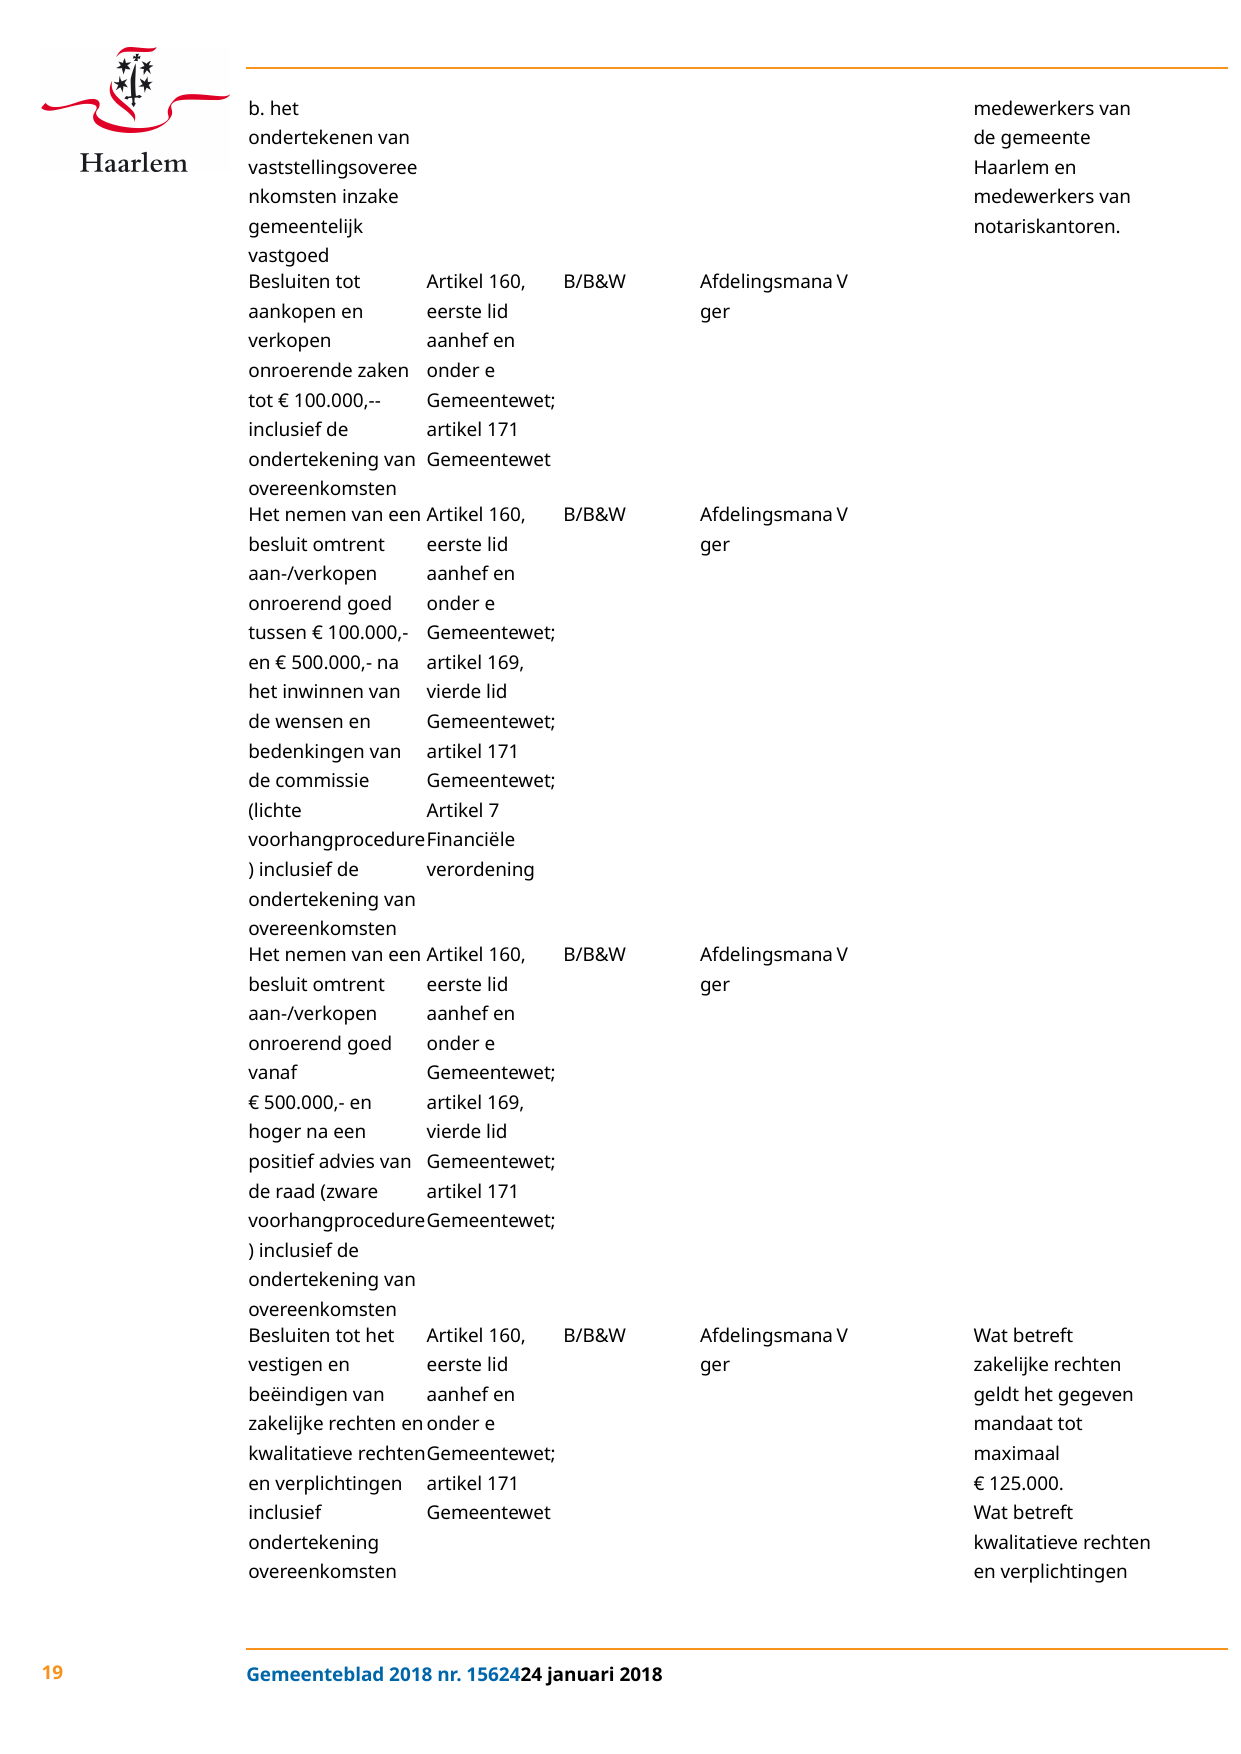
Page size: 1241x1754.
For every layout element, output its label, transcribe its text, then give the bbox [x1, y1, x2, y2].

table_cell Artikel 160, eerste lid aanhef en onder e Gemeentewet; artikel 169, vierde lid Gemeentewet; artikel 171 Gemeentewet; [426, 941, 563, 1322]
table_cell Afdelingsmanager [700, 501, 836, 941]
table_cell Wat betreft zakelijke rechten geldt het gegeven mandaat tot maximaal € 125.000. Wat betreft kwalitatieve rechten en verplichtingen [973, 1322, 1152, 1584]
table_cell V [836, 501, 973, 941]
table_cell Afdelingsmanager [700, 941, 836, 1322]
table_cell B/B&W [563, 269, 700, 501]
table_cell V [836, 1322, 973, 1584]
table_cell B/B&W [563, 501, 700, 941]
table_cell [836, 95, 973, 268]
table_cell Artikel 160, eerste lid aanhef en onder e Gemeentewet; artikel 171 Gemeentewet [426, 269, 563, 501]
table_cell Het nemen van een besluit omtrent aan-/verkopen onroerend goed vanaf € 500.000,- en hoger na een positief advies van de raad (zware voorhangprocedure) inclusief de ondertekening van overeenkomsten [248, 941, 426, 1322]
table_cell Artikel 160, eerste lid aanhef en onder e Gemeentewet; artikel 169, vierde lid Gemeentewet; artikel 171 Gemeentewet; Artikel 7 Financiële verordening [426, 501, 563, 941]
picture [41, 47, 231, 172]
table_cell V [836, 941, 973, 1322]
table_cell [973, 941, 1152, 1322]
table_cell [700, 95, 836, 268]
table_cell B/B&W [563, 1322, 700, 1584]
table_cell [973, 501, 1152, 941]
table_cell B/B&W [563, 941, 700, 1322]
table_cell Het nemen van een besluit omtrent aan-/verkopen onroerend goed tussen € 100.000,- en € 500.000,- na het inwinnen van de wensen en bedenkingen van de commissie (lichte voorhangprocedure) inclusief de ondertekening van overeenkomsten [248, 501, 426, 941]
table_cell [973, 269, 1152, 501]
table_cell [563, 95, 700, 268]
table_cell b. het ondertekenen van vaststellingsovereenkomsten inzake gemeentelijk vastgoed [248, 95, 426, 268]
table_cell Artikel 160, eerste lid aanhef en onder e Gemeentewet; artikel 171 Gemeentewet [426, 1322, 563, 1584]
table_cell Afdelingsmanager [700, 269, 836, 501]
table_cell [426, 95, 563, 268]
table_cell Besluiten tot aankopen en verkopen onroerende zaken tot € 100.000,-- inclusief de ondertekening van overeenkomsten [248, 269, 426, 501]
table_cell Besluiten tot het vestigen en beëindigen van zakelijke rechten en kwalitatieve rechten en verplichtingen inclusief ondertekening overeenkomsten [248, 1322, 426, 1584]
table_cell V [836, 269, 973, 501]
table_cell medewerkers van de gemeente Haarlem en medewerkers van notariskantoren. [973, 95, 1152, 268]
table_cell Afdelingsmanager [700, 1322, 836, 1584]
